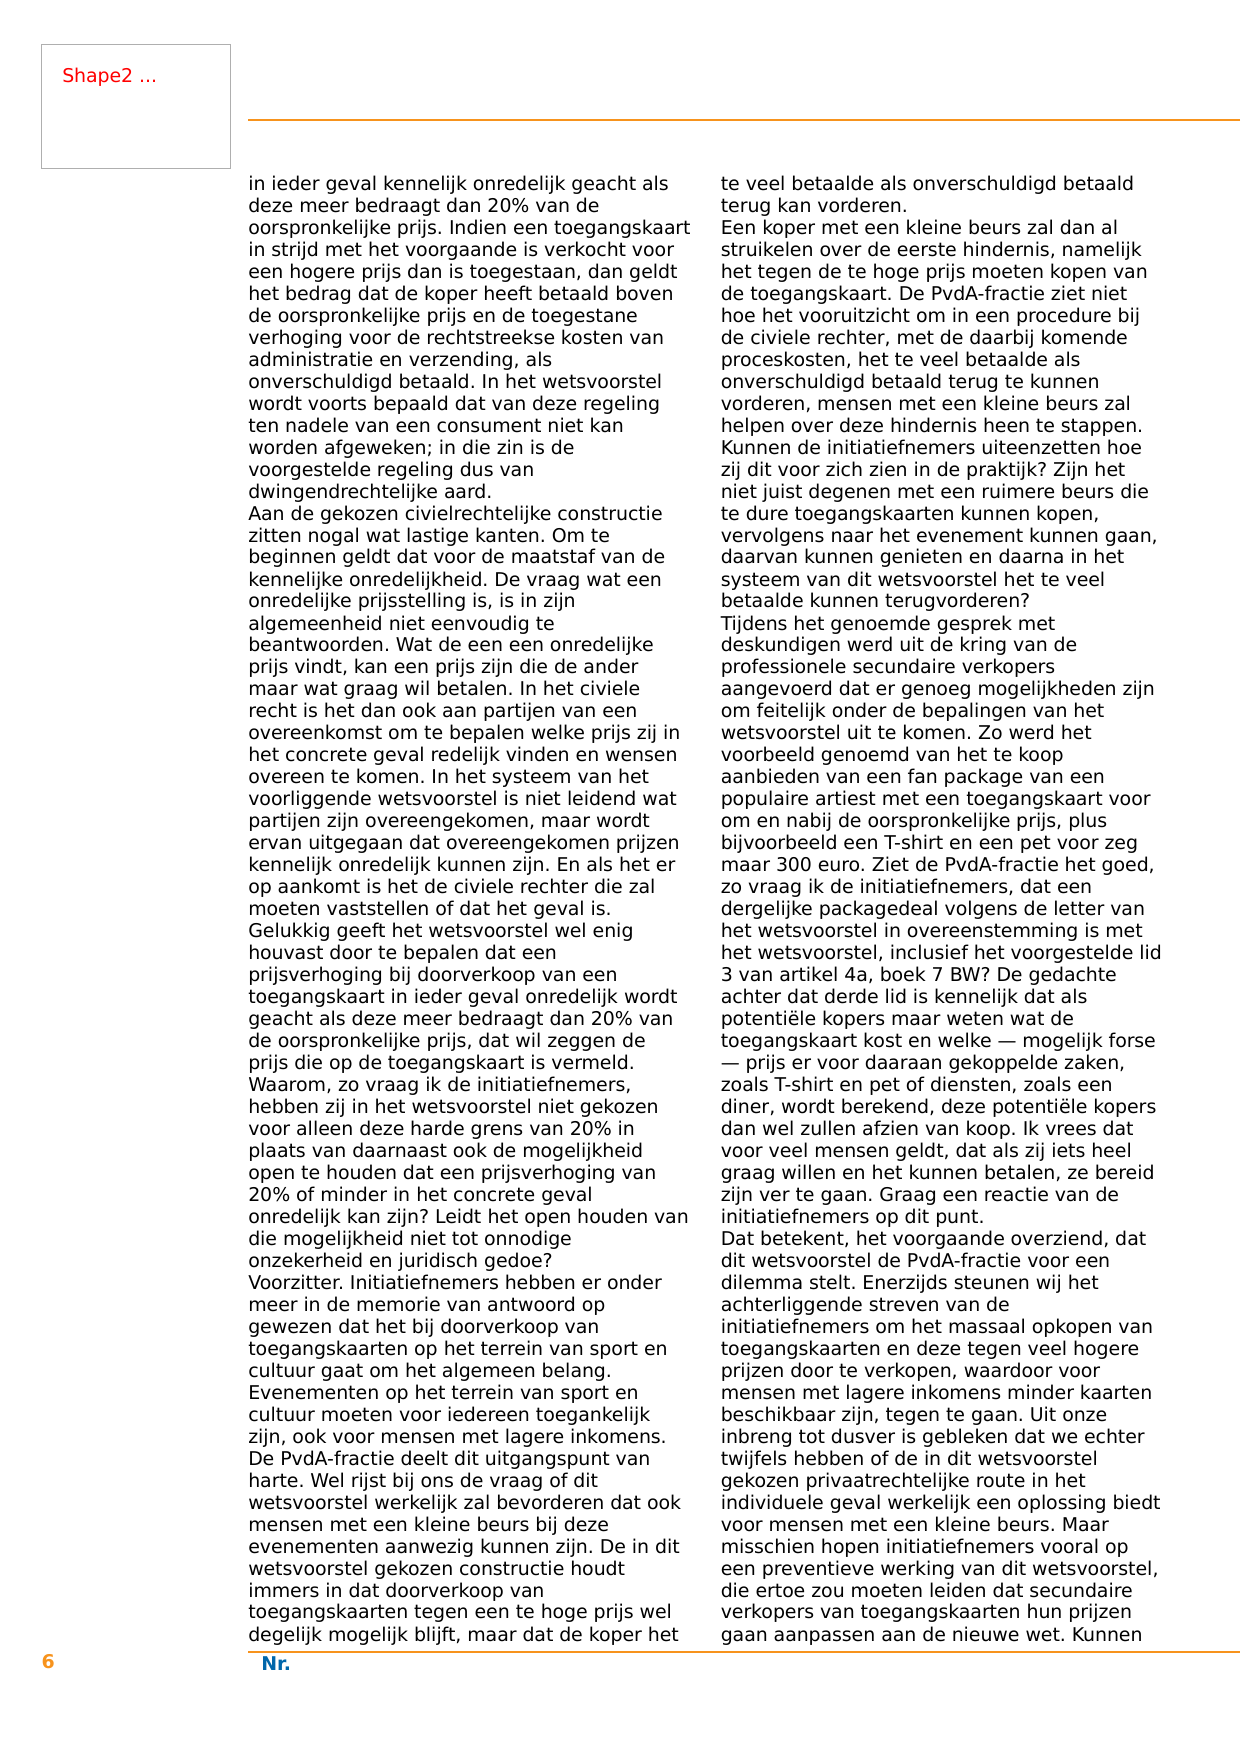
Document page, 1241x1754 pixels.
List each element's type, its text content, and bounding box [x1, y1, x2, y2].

text Aan de gekozen civielrechtelijke constructie zitten nogal wat lastige kanten. Om te beginnen geldt dat voor de maatstaf van de kennelijke onredelijkheid. De vraag wat een onredelijke prijsstelling is, is in zijn algemeenheid niet eenvoudig te beantwoorden. Wat de een een onredelijke prijs vindt, kan een prijs zijn die de ander maar wat graag wil betalen. In het civiele recht is het dan ook aan partijen van een overeenkomst om te bepalen welke prijs zij in het concrete geval redelijk vinden en wensen overeen te komen. In het systeem van het voorliggende wetsvoorstel is niet leidend wat partijen zijn overeengekomen, maar wordt ervan uitgegaan dat overeengekomen prijzen kennelijk onredelijk kunnen zijn. En als het er op aankomt is het de civiele rechter die zal moeten vaststellen of dat het geval is. [248, 502, 691, 920]
text Tijdens het genoemde gesprek met deskundigen werd uit de kring van de professionele secundaire verkopers aangevoerd dat er genoeg mogelijkheden zijn om feitelijk onder de bepalingen van het wetsvoorstel uit te komen. Zo werd het voorbeeld genoemd van het te koop aanbieden van een fan package van een populaire artiest met een toegangskaart voor om en nabij de oorspronkelijke prijs, plus bijvoorbeeld een T-shirt en een pet voor zeg maar 300 euro. Ziet de PvdA-fractie het goed, zo vraag ik de initiatiefnemers, dat een dergelijke packagedeal volgens de letter van het wetsvoorstel in overeenstemming is met het wetsvoorstel, inclusief het voorgestelde lid 3 van artikel 4a, boek 7 BW? De gedachte achter dat derde lid is kennelijk dat als potentiële kopers maar weten wat de toegangskaart kost en welke — mogelijk forse — prijs er voor daaraan gekoppelde zaken, zoals T-shirt en pet of diensten, zoals een diner, wordt berekend, deze potentiële kopers dan wel zullen afzien van koop. Ik vrees dat voor veel mensen geldt, dat als zij iets heel graag willen en het kunnen betalen, ze bereid zijn ver te gaan. Graag een reactie van de initiatiefnemers op dit punt. [721, 612, 1163, 1228]
text te veel betaalde als onverschuldigd betaald terug kan vorderen. [721, 173, 1163, 217]
text Gelukkig geeft het wetsvoorstel wel enig houvast door te bepalen dat een prijsverhoging bij doorverkoop van een toegangskaart in ieder geval onredelijk wordt geacht als deze meer bedraagt dan 20% van de oorspronkelijke prijs, dat wil zeggen de prijs die op de toegangskaart is vermeld. Waarom, zo vraag ik de initiatiefnemers, hebben zij in het wetsvoorstel niet gekozen voor alleen deze harde grens van 20% in plaats van daarnaast ook de mogelijkheid open te houden dat een prijsverhoging van 20% of minder in het concrete geval onredelijk kan zijn? Leidt het open houden van die mogelijkheid niet tot onnodige onzekerheid en juridisch gedoe? [248, 920, 691, 1272]
text Dat betekent, het voorgaande overziend, dat dit wetsvoorstel de PvdA-fractie voor een dilemma stelt. Enerzijds steunen wij het achterliggende streven van de initiatiefnemers om het massaal opkopen van toegangskaarten en deze tegen veel hogere prijzen door te verkopen, waardoor voor mensen met lagere inkomens minder kaarten beschikbaar zijn, tegen te gaan. Uit onze inbreng tot dusver is gebleken dat we echter twijfels hebben of de in dit wetsvoorstel gekozen privaatrechtelijke route in het individuele geval werkelijk een oplossing biedt voor mensen met een kleine beurs. Maar misschien hopen initiatiefnemers vooral op een preventieve werking van dit wetsvoorstel, die ertoe zou moeten leiden dat secundaire verkopers van toegangskaarten hun prijzen gaan aanpassen aan de nieuwe wet. Kunnen [721, 1228, 1163, 1645]
text Een koper met een kleine beurs zal dan al struikelen over de eerste hindernis, namelijk het tegen de te hoge prijs moeten kopen van de toegangskaart. De PvdA-fractie ziet niet hoe het vooruitzicht om in een procedure bij de civiele rechter, met de daarbij komende proceskosten, het te veel betaalde als onverschuldigd betaald terug te kunnen vorderen, mensen met een kleine beurs zal helpen over deze hindernis heen te stappen. Kunnen de initiatiefnemers uiteenzetten hoe zij dit voor zich zien in de praktijk? Zijn het niet juist degenen met een ruimere beurs die te dure toegangskaarten kunnen kopen, vervolgens naar het evenement kunnen gaan, daarvan kunnen genieten en daarna in het systeem van dit wetsvoorstel het te veel betaalde kunnen terugvorderen? [721, 217, 1163, 612]
text Voorzitter. Initiatiefnemers hebben er onder meer in de memorie van antwoord op gewezen dat het bij doorverkoop van toegangskaarten op het terrein van sport en cultuur gaat om het algemeen belang. Evenementen op het terrein van sport en cultuur moeten voor iedereen toegankelijk zijn, ook voor mensen met lagere inkomens. De PvdA-fractie deelt dit uitgangspunt van harte. Wel rijst bij ons de vraag of dit wetsvoorstel werkelijk zal bevorderen dat ook mensen met een kleine beurs bij deze evenementen aanwezig kunnen zijn. De in dit wetsvoorstel gekozen constructie houdt immers in dat doorverkoop van toegangskaarten tegen een te hoge prijs wel degelijk mogelijk blijft, maar dat de koper het [248, 1272, 691, 1645]
text in ieder geval kennelijk onredelijk geacht als deze meer bedraagt dan 20% van de oorspronkelijke prijs. Indien een toegangskaart in strijd met het voorgaande is verkocht voor een hogere prijs dan is toegestaan, dan geldt het bedrag dat de koper heeft betaald boven de oorspronkelijke prijs en de toegestane verhoging voor de rechtstreekse kosten van administratie en verzending, als onverschuldigd betaald. In het wetsvoorstel wordt voorts bepaald dat van deze regeling ten nadele van een consument niet kan worden afgeweken; in die zin is de voorgestelde regeling dus van dwingendrechtelijke aard. [248, 173, 691, 502]
